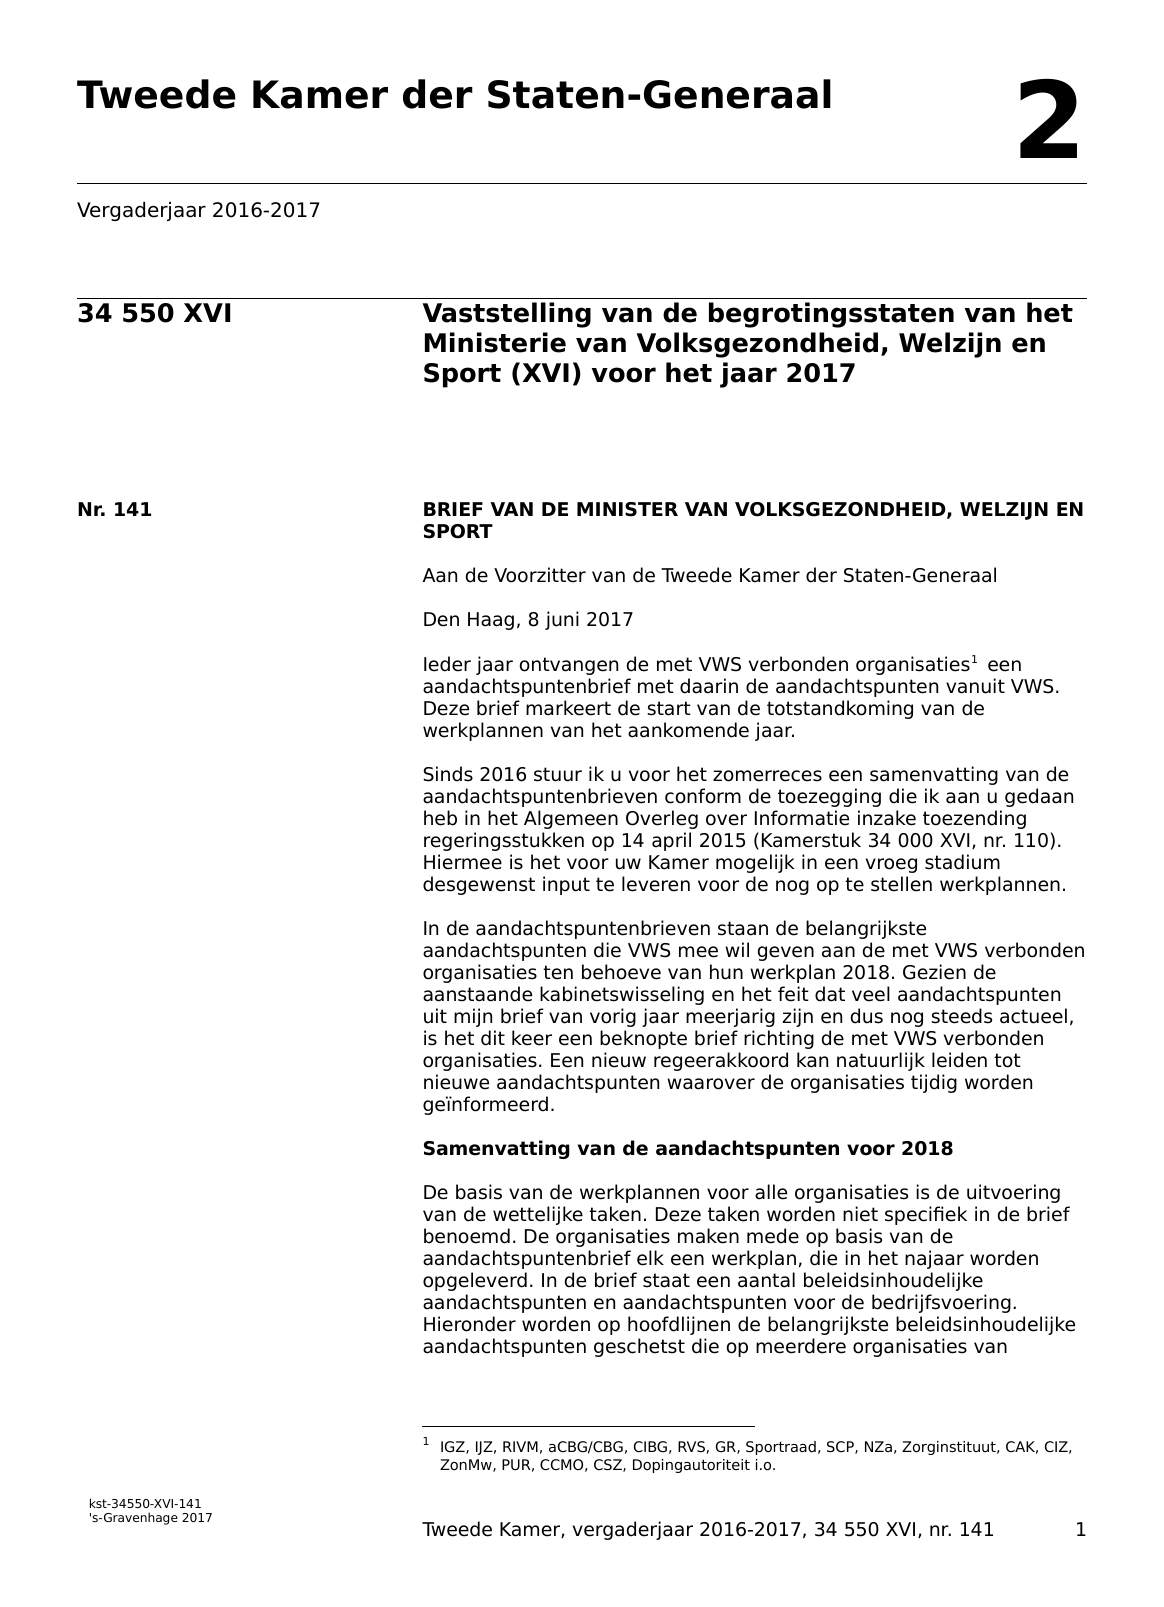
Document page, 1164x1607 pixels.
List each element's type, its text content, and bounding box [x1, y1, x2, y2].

subtitle 34 550 XVI Vaststelling van de begrotingsstaten van het Ministerie van Volksgezondheid, Welzijn en Sport (XVI) voor het jaar 2017 [77, 299, 1087, 388]
text Den Haag, 8 juni 2017 [422, 609, 1087, 631]
text Aan de Voorzitter van de Tweede Kamer der Staten-Generaal [422, 565, 1087, 587]
subtitle Nr. 141 BRIEF VAN DE MINISTER VAN VOLKSGEZONDHEID, WELZIJN EN SPORT [77, 499, 1087, 543]
text Ieder jaar ontvangen de met VWS verbonden organisaties een aandachtspuntenbrief met daarin de aandachtspunten vanuit VWS. Deze brief markeert de start van de totstandkoming van de werkplannen van het aankomende jaar. [422, 653, 1087, 741]
text In de aandachtspuntenbrieven staan de belangrijkste aandachtspunten die VWS mee wil geven aan de met VWS verbonden organisaties ten behoeve van hun werkplan 2018. Gezien de aanstaande kabinetswisseling en het feit dat veel aandachtspunten uit mijn brief van vorig jaar meerjarig zijn en dus nog steeds actueel, is het dit keer een beknopte brief richting de met VWS verbonden organisaties. Een nieuw regeerakkoord kan natuurlijk leiden tot nieuwe aandachtspunten waarover de organisaties tijdig worden geïnformeerd. [422, 918, 1087, 1116]
table_header 2 [886, 59, 1087, 183]
text IGZ, IJZ, RIVM, aCBG/CBG, CIBG, RVS, GR, Sportraad, SCP, NZa, Zorginstituut, CAK, CIZ, ZonMw, PUR, CCMO, CSZ, Dopingautoriteit i.o. [422, 1435, 1087, 1474]
text De basis van de werkplannen voor alle organisaties is de uitvoering van de wettelijke taken. Deze taken worden niet specifiek in de brief benoemd. De organisaties maken mede op basis van de aandachtspuntenbrief elk een werkplan, die in het najaar worden opgeleverd. In de brief staat een aantal beleidsinhoudelijke aandachtspunten en aandachtspunten voor de bedrijfsvoering. Hieronder worden op hoofdlijnen de belangrijkste beleidsinhoudelijke aandachtspunten geschetst die op meerdere organisaties van [422, 1182, 1087, 1358]
subtitle Samenvatting van de aandachtspunten voor 2018 [422, 1138, 1087, 1160]
table_header Tweede Kamer der Staten-Generaal [77, 59, 886, 183]
table_cell Vergaderjaar 2016-2017 [77, 184, 1087, 298]
text 's-Gravenhage 2017 [88, 1511, 323, 1525]
text kst-34550-XVI-141 [88, 1497, 323, 1511]
text Sinds 2016 stuur ik u voor het zomerreces een samenvatting van de aandachtspuntenbrieven conform de toezegging die ik aan u gedaan heb in het Algemeen Overleg over Informatie inzake toezending regeringsstukken op 14 april 2015 (Kamerstuk 34 000 XVI, nr. 110). Hiermee is het voor uw Kamer mogelijk in een vroeg stadium desgewenst input te leveren voor de nog op te stellen werkplannen. [422, 764, 1087, 896]
